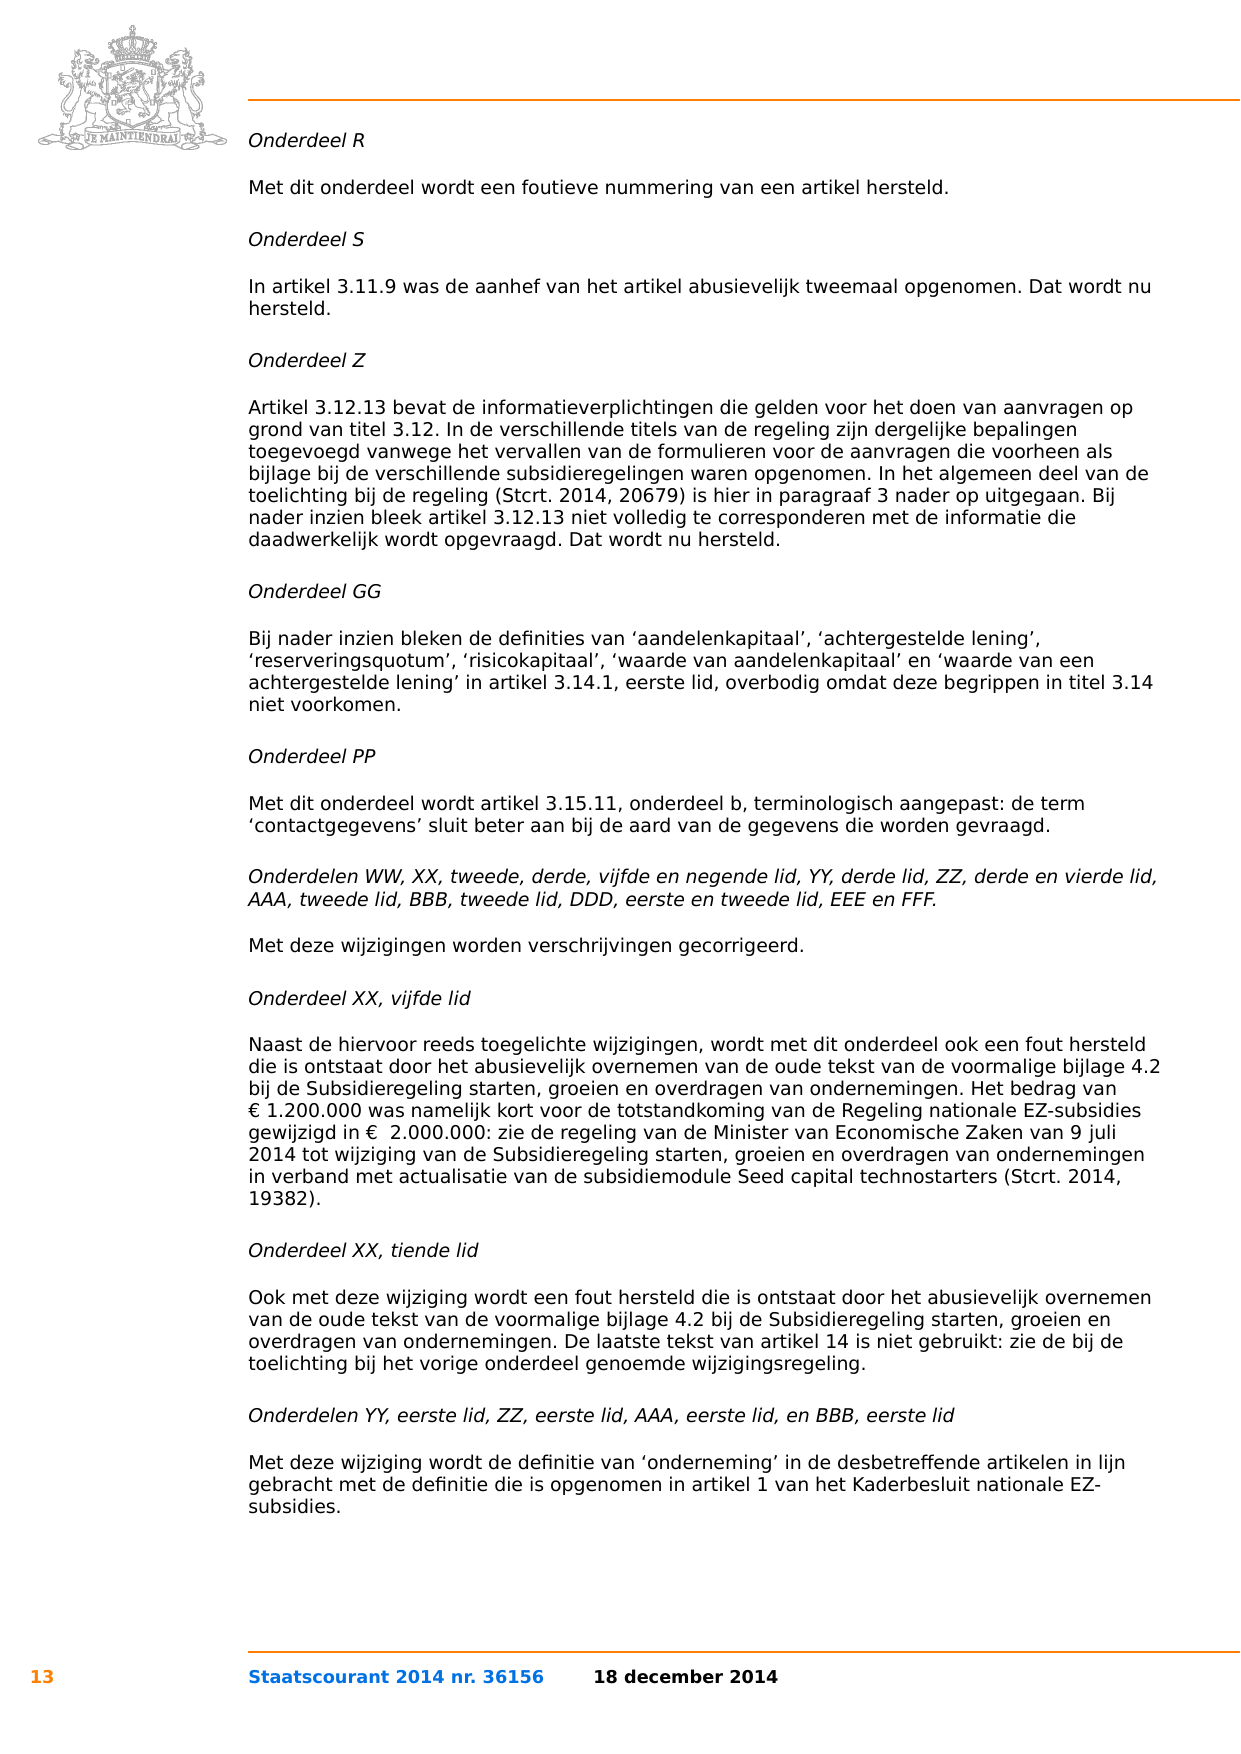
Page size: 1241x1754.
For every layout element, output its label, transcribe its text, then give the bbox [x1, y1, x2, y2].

text Met dit onderdeel wordt een foutieve nummering van een artikel hersteld. [248, 177, 1163, 199]
subtitle Onderdeel XX, tiende lid [248, 1240, 1163, 1262]
text Ook met deze wijziging wordt een fout hersteld die is ontstaat door het abusievelijk overnemen van de oude tekst van de voormalige bijlage 4.2 bij de Subsidieregeling starten, groeien en overdragen van ondernemingen. De laatste tekst van artikel 14 is niet gebruikt: zie de bij de toelichting bij het vorige onderdeel genoemde wijzigingsregeling. [248, 1287, 1163, 1375]
subtitle Onderdeel PP [248, 746, 1163, 767]
subtitle Onderdeel Z [248, 350, 1163, 372]
subtitle Onderdeel XX, vijfde lid [248, 987, 1163, 1009]
text Met deze wijzigingen worden verschrijvingen gecorrigeerd. [248, 935, 1163, 957]
subtitle Onderdelen YY, eerste lid, ZZ, eerste lid, AAA, eerste lid, en BBB, eerste lid [248, 1405, 1163, 1427]
text Bij nader inzien bleken de definities van ‘aandelenkapitaal’, ‘achtergestelde lening’, ‘reserveringsquotum’, ‘risicokapitaal’, ‘waarde van aandelenkapitaal’ en ‘waarde van een achtergestelde lening’ in artikel 3.14.1, eerste lid, overbodig omdat deze begrippen in titel 3.14 niet voorkomen. [248, 628, 1163, 716]
subtitle Onderdeel S [248, 229, 1163, 251]
picture [38, 25, 227, 150]
subtitle Onderdelen WW, XX, tweede, derde, vijfde en negende lid, YY, derde lid, ZZ, derde en vierde lid, AAA, tweede lid, BBB, tweede lid, DDD, eerste en tweede lid, EEE en FFF. [248, 866, 1163, 910]
subtitle Onderdeel GG [248, 581, 1163, 603]
text Naast de hiervoor reeds toegelichte wijzigingen, wordt met dit onderdeel ook een fout hersteld die is ontstaat door het abusievelijk overnemen van de oude tekst van de voormalige bijlage 4.2 bij de Subsidieregeling starten, groeien en overdragen van ondernemingen. Het bedrag van € 1.200.000 was namelijk kort voor de totstandkoming van de Regeling nationale EZ-subsidies gewijzigd in € 2.000.000: zie de regeling van de Minister van Economische Zaken van 9 juli 2014 tot wijziging van de Subsidieregeling starten, groeien en overdragen van ondernemingen in verband met actualisatie van de subsidiemodule Seed capital technostarters (Stcrt. 2014, 19382). [248, 1034, 1163, 1210]
text Met dit onderdeel wordt artikel 3.15.11, onderdeel b, terminologisch aangepast: de term ‘contactgegevens’ sluit beter aan bij de aard van de gegevens die worden gevraagd. [248, 792, 1163, 836]
text In artikel 3.11.9 was de aanhef van het artikel abusievelijk tweemaal opgenomen. Dat wordt nu hersteld. [248, 276, 1163, 320]
subtitle Onderdeel R [248, 130, 1163, 152]
text Artikel 3.12.13 bevat de informatieverplichtingen die gelden voor het doen van aanvragen op grond van titel 3.12. In de verschillende titels van de regeling zijn dergelijke bepalingen toegevoegd vanwege het vervallen van de formulieren voor de aanvragen die voorheen als bijlage bij de verschillende subsidieregelingen waren opgenomen. In het algemeen deel van de toelichting bij de regeling (Stcrt. 2014, 20679) is hier in paragraaf 3 nader op uitgegaan. Bij nader inzien bleek artikel 3.12.13 niet volledig te corresponderen met de informatie die daadwerkelijk wordt opgevraagd. Dat wordt nu hersteld. [248, 397, 1163, 551]
text Met deze wijziging wordt de definitie van ‘onderneming’ in de desbetreffende artikelen in lijn gebracht met de definitie die is opgenomen in artikel 1 van het Kaderbesluit nationale EZ-subsidies. [248, 1452, 1163, 1518]
